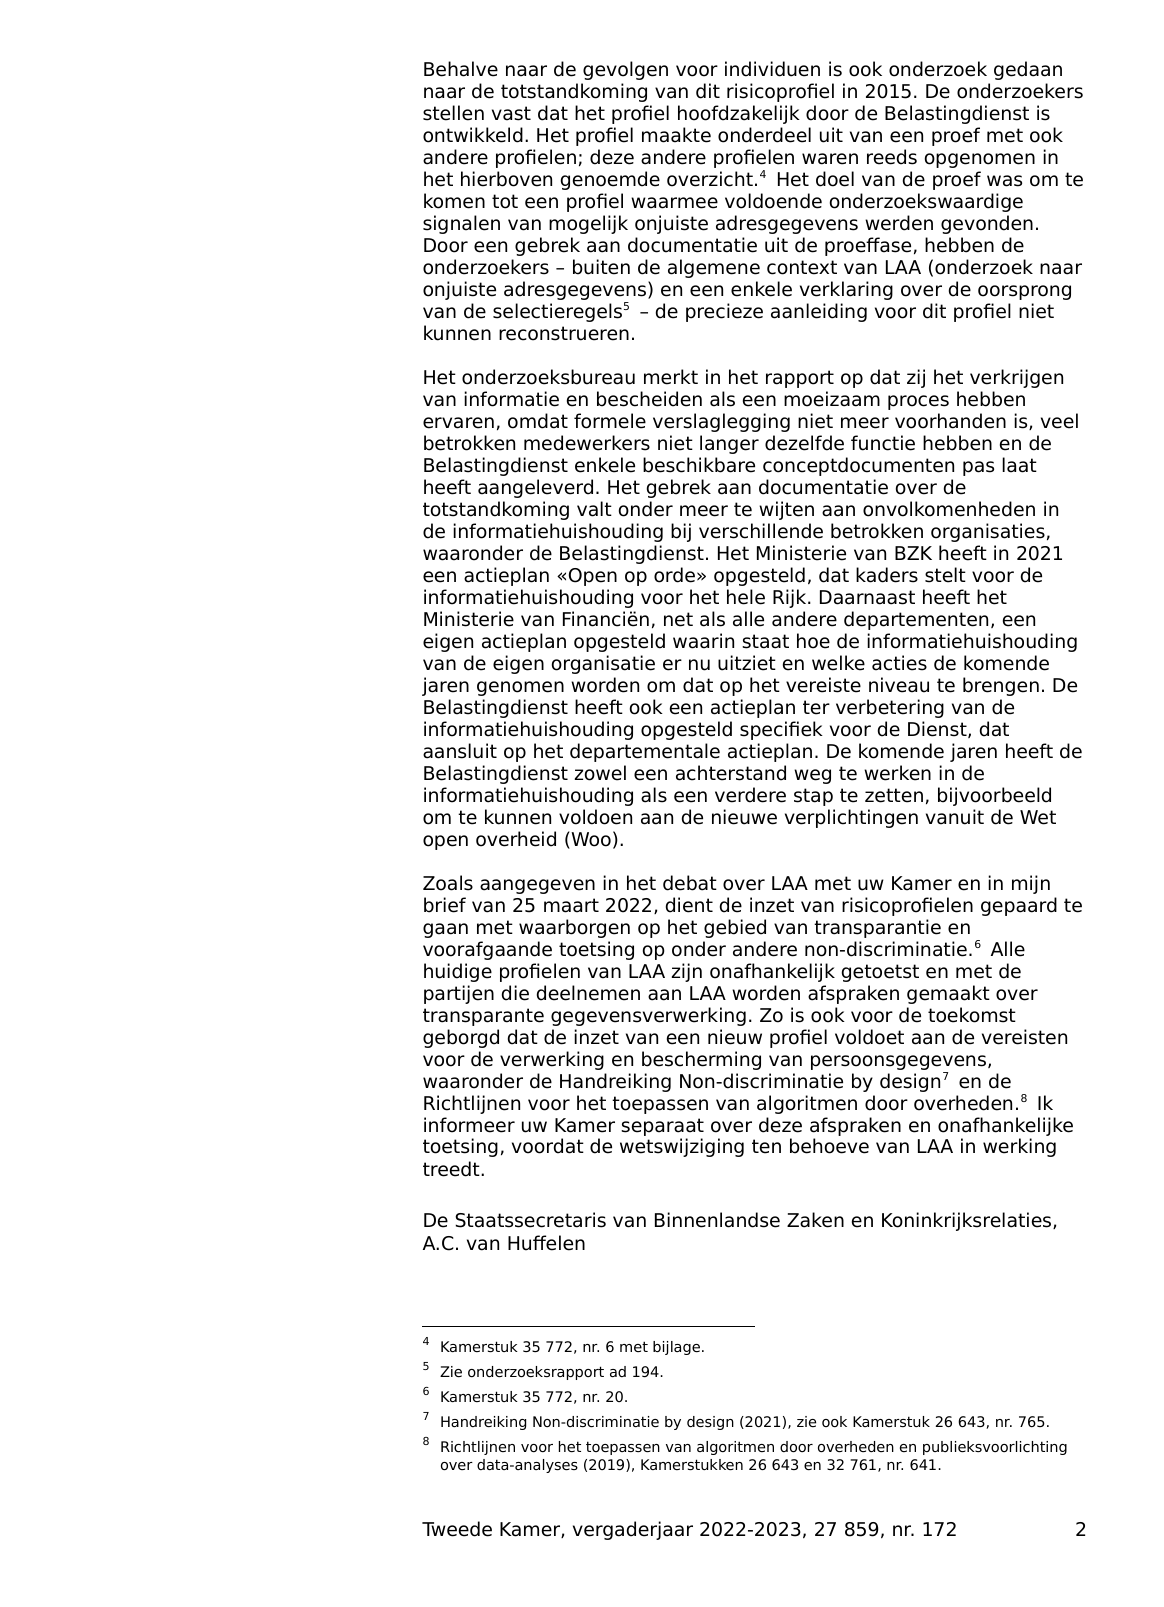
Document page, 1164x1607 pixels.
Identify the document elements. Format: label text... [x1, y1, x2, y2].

text Behalve naar de gevolgen voor individuen is ook onderzoek gedaan naar de totstandkoming van dit risicoprofiel in 2015. De onderzoekers stellen vast dat het profiel hoofdzakelijk door de Belastingdienst is ontwikkeld. Het profiel maakte onderdeel uit van een proef met ook andere profielen; deze andere profielen waren reeds opgenomen in het hierboven genoemde overzicht. Het doel van de proef was om te komen tot een profiel waarmee voldoende onderzoekswaardige signalen van mogelijk onjuiste adresgegevens werden gevonden. Door een gebrek aan documentatie uit de proeffase, hebben de onderzoekers – buiten de algemene context van LAA (onderzoek naar onjuiste adresgegevens) en een enkele verklaring over de oorsprong van de selectieregels – de precieze aanleiding voor dit profiel niet kunnen reconstrueren. [422, 59, 1087, 345]
text Handreiking Non-discriminatie by design (2021), zie ook Kamerstuk 26 643, nr. 765. [422, 1410, 1087, 1432]
text Richtlijnen voor het toepassen van algoritmen door overheden en publieksvoorlichting over data-analyses (2019), Kamerstukken 26 643 en 32 761, nr. 641. [422, 1435, 1087, 1474]
text Het onderzoeksbureau merkt in het rapport op dat zij het verkrijgen van informatie en bescheiden als een moeizaam proces hebben ervaren, omdat formele verslaglegging niet meer voorhanden is, veel betrokken medewerkers niet langer dezelfde functie hebben en de Belastingdienst enkele beschikbare conceptdocumenten pas laat heeft aangeleverd. Het gebrek aan documentatie over de totstandkoming valt onder meer te wijten aan onvolkomenheden in de informatiehuishouding bij verschillende betrokken organisaties, waaronder de Belastingdienst. Het Ministerie van BZK heeft in 2021 een actieplan «Open op orde» opgesteld, dat kaders stelt voor de informatiehuishouding voor het hele Rijk. Daarnaast heeft het Ministerie van Financiën, net als alle andere departementen, een eigen actieplan opgesteld waarin staat hoe de informatiehuishouding van de eigen organisatie er nu uitziet en welke acties de komende jaren genomen worden om dat op het vereiste niveau te brengen. De Belastingdienst heeft ook een actieplan ter verbetering van de informatiehuishouding opgesteld specifiek voor de Dienst, dat aansluit op het departementale actieplan. De komende jaren heeft de Belastingdienst zowel een achterstand weg te werken in de informatiehuishouding als een verdere stap te zetten, bijvoorbeeld om te kunnen voldoen aan de nieuwe verplichtingen vanuit de Wet open overheid (Woo). [422, 367, 1087, 851]
text De Staatssecretaris van Binnenlandse Zaken en Koninkrijksrelaties, A.C. van Huffelen [422, 1210, 1087, 1254]
text Zie onderzoeksrapport ad 194. [422, 1360, 1087, 1382]
text Kamerstuk 35 772, nr. 20. [422, 1385, 1087, 1407]
text Kamerstuk 35 772, nr. 6 met bijlage. [422, 1335, 1087, 1357]
text Zoals aangegeven in het debat over LAA met uw Kamer en in mijn brief van 25 maart 2022, dient de inzet van risicoprofielen gepaard te gaan met waarborgen op het gebied van transparantie en voorafgaande toetsing op onder andere non-discriminatie. Alle huidige profielen van LAA zijn onafhankelijk getoetst en met de partijen die deelnemen aan LAA worden afspraken gemaakt over transparante gegevensverwerking. Zo is ook voor de toekomst geborgd dat de inzet van een nieuw profiel voldoet aan de vereisten voor de verwerking en bescherming van persoonsgegevens, waaronder de Handreiking Non-discriminatie by design en de Richtlijnen voor het toepassen van algoritmen door overheden. Ik informeer uw Kamer separaat over deze afspraken en onafhankelijke toetsing, voordat de wetswijziging ten behoeve van LAA in werking treedt. [422, 873, 1087, 1180]
